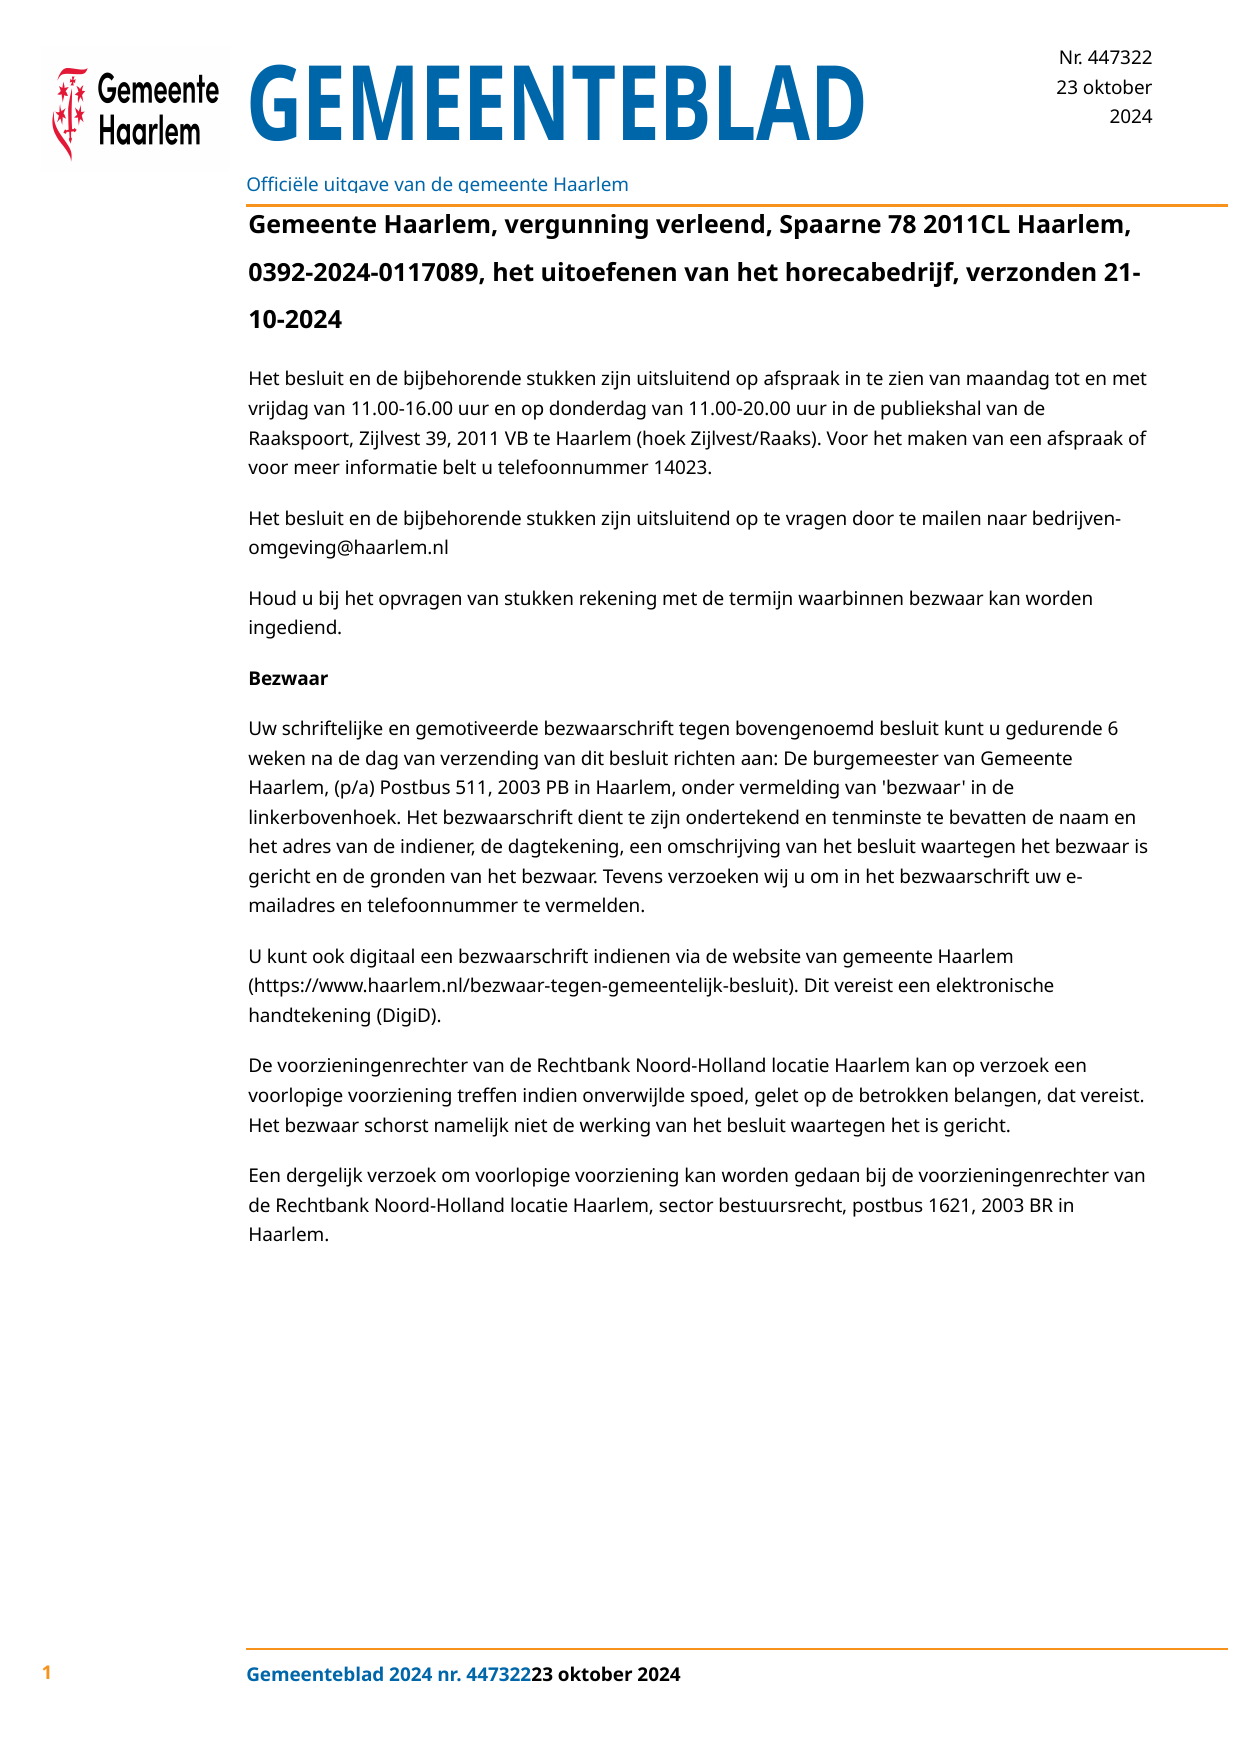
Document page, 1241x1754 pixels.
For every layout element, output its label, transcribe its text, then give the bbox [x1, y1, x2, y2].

picture [41, 47, 231, 172]
text U kunt ook digitaal een bezwaarschrift indienen via de website van gemeente Haarlem (https://www.haarlem.nl/bezwaar-tegen-gemeentelijk-besluit). Dit vereist een elektronische handtekening (DigiD). [248, 943, 1152, 1028]
text Uw schriftelijke en gemotiveerde bezwaarschrift tegen bovengenoemd besluit kunt u gedurende 6 weken na de dag van verzending van dit besluit richten aan: De burgemeester van Gemeente Haarlem, (p/a) Postbus 511, 2003 PB in Haarlem, onder vermelding van 'bezwaar' in de linkerbovenhoek. Het bezwaarschrift dient te zijn ondertekend en tenminste te bevatten de naam en het adres van de indiener, de dagtekening, een omschrijving van het besluit waartegen het bezwaar is gericht en de gronden van het bezwaar. Tevens verzoeken wij u om in het bezwaarschrift uw e-mailadres en telefoonnummer te vermelden. [248, 715, 1152, 918]
text Gemeente Haarlem, vergunning verleend, Spaarne 78 2011CL Haarlem, 0392-2024-0117089, het uitoefenen van het horecabedrijf, verzonden 21-10-2024 [248, 207, 1152, 336]
text De voorzieningenrechter van de Rechtbank Noord-Holland locatie Haarlem kan op verzoek een voorlopige voorziening treffen indien onverwijlde spoed, gelet op de betrokken belangen, dat vereist. Het bezwaar schorst namelijk niet de werking van het besluit waartegen het is gericht. [248, 1053, 1152, 1137]
text Een dergelijk verzoek om voorlopige voorziening kan worden gedaan bij de voorzieningenrechter van de Rechtbank Noord-Holland locatie Haarlem, sector bestuursrecht, postbus 1621, 2003 BR in Haarlem. [248, 1162, 1152, 1247]
text Het besluit en de bijbehorende stukken zijn uitsluitend op te vragen door te mailen naar bedrijven-omgeving@haarlem.nl [248, 505, 1152, 560]
text Houd u bij het opvragen van stukken rekening met de termijn waarbinnen bezwaar kan worden ingediend. [248, 585, 1152, 640]
text Het besluit en de bijbehorende stukken zijn uitsluitend op afspraak in te zien van maandag tot en met vrijdag van 11.00-16.00 uur en op donderdag van 11.00-20.00 uur in de publiekshal van de Raakspoort, Zijlvest 39, 2011 VB te Haarlem (hoek Zijlvest/Raaks). Voor het maken van een afspraak of voor meer informatie belt u telefoonnummer 14023. [248, 366, 1152, 480]
text Bezwaar [248, 665, 1152, 690]
